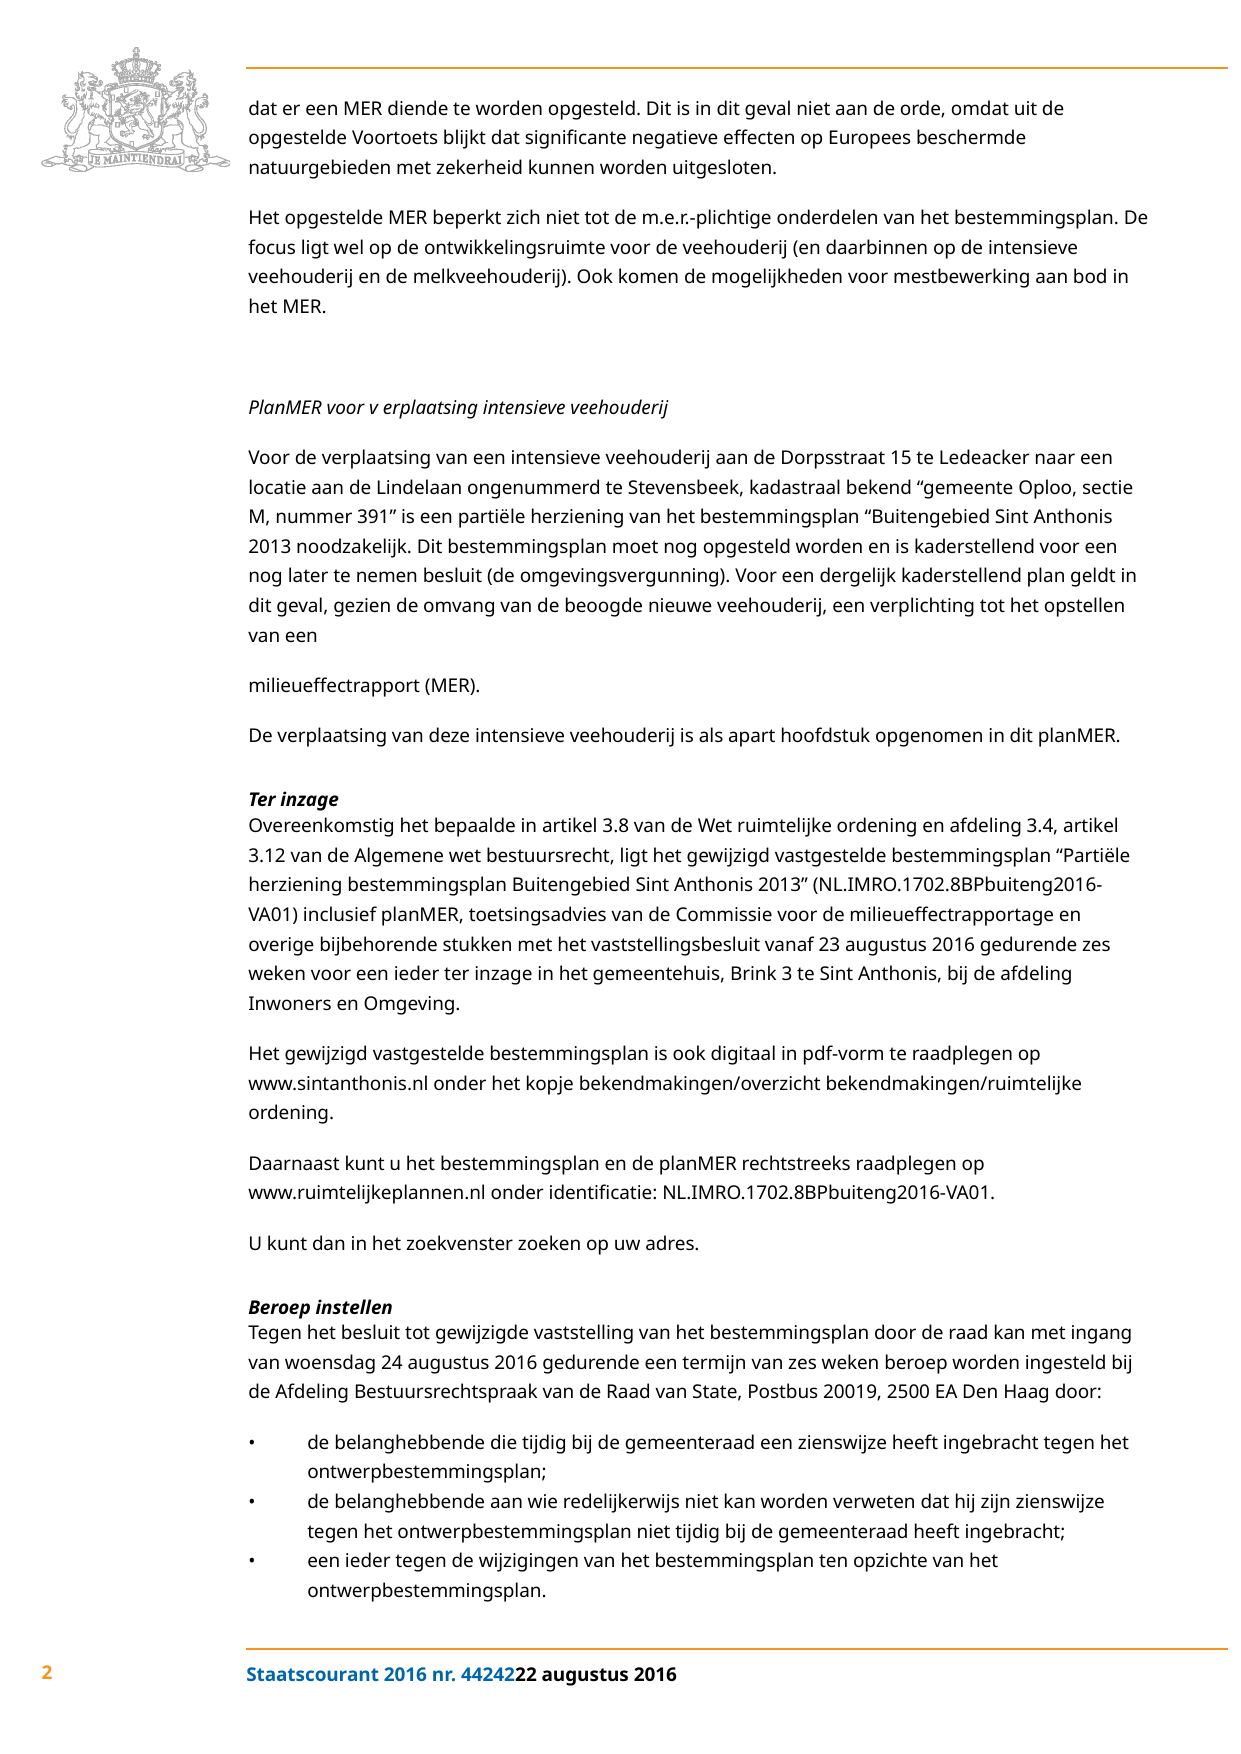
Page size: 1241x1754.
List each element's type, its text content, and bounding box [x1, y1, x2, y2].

text dat er een MER diende te worden opgesteld. Dit is in dit geval niet aan de orde, omdat uit de opgestelde Voortoets blijkt dat significante negatieve effecten op Europees beschermde natuurgebieden met zekerheid kunnen worden uitgesloten. [248, 95, 1152, 180]
text De verplaatsing van deze intensieve veehouderij is als apart hoofdstuk opgenomen in dit planMER. [248, 723, 1152, 748]
text U kunt dan in het zoekvenster zoeken op uw adres. [248, 1230, 1152, 1256]
list de belanghebbende die tijdig bij de gemeenteraad een zienswijze heeft ingebracht tegen het ontwerpbestemmingsplan; [248, 1429, 1152, 1484]
text PlanMER voor v erplaatsing intensieve veehouderij [248, 394, 1152, 420]
text Het opgestelde MER beperkt zich niet tot de m.e.r.-plichtige onderdelen van het bestemmingsplan. De focus ligt wel op de ontwikkelingsruimte voor de veehouderij (en daarbinnen op de intensieve veehouderij en de melkveehouderij). Ook komen de mogelijkheden voor mestbewerking aan bod in het MER. [248, 204, 1152, 319]
text Tegen het besluit tot gewijzigde vaststelling van het bestemmingsplan door de raad kan met ingang van woensdag 24 augustus 2016 gedurende een termijn van zes weken beroep worden ingesteld bij de Afdeling Bestuursrechtspraak van de Raad van State, Postbus 20019, 2500 EA Den Haag door: [248, 1319, 1152, 1404]
text Daarnaast kunt u het bestemmingsplan en de planMER rechtstreeks raadplegen op www.ruimtelijkeplannen.nl onder identificatie: NL.IMRO.1702.8BPbuiteng2016-VA01. [248, 1150, 1152, 1205]
text Overeenkomstig het bepaalde in artikel 3.8 van de Wet ruimtelijke ordening en afdeling 3.4, artikel 3.12 van de Algemene wet bestuursrecht, ligt het gewijzigd vastgestelde bestemmingsplan “Partiële herziening bestemmingsplan Buitengebied Sint Anthonis 2013” (NL.IMRO.1702.8BPbuiteng2016-VA01) inclusief planMER, toetsingsadvies van de Commissie voor de milieueffectrapportage en overige bijbehorende stukken met het vaststellingsbesluit vanaf 23 augustus 2016 gedurende zes weken voor een ieder ter inzage in het gemeentehuis, Brink 3 te Sint Anthonis, bij de afdeling Inwoners en Omgeving. [248, 812, 1152, 1016]
text Beroep instellen [248, 1294, 1152, 1319]
list een ieder tegen de wijzigingen van het bestemmingsplan ten opzichte van het ontwerpbestemmingsplan. [248, 1547, 1152, 1603]
text Het gewijzigd vastgestelde bestemmingsplan is ook digitaal in pdf-vorm te raadplegen op www.sintanthonis.nl onder het kopje bekendmakingen/overzicht bekendmakingen/ruimtelijke ordening. [248, 1040, 1152, 1125]
text Ter inzage [248, 787, 1152, 812]
picture [41, 47, 231, 172]
list de belanghebbende aan wie redelijkerwijs niet kan worden verweten dat hij zijn zienswijze tegen het ontwerpbestemmingsplan niet tijdig bij de gemeenteraad heeft ingebracht; [248, 1488, 1152, 1544]
text Voor de verplaatsing van een intensieve veehouderij aan de Dorpsstraat 15 te Ledeacker naar een locatie aan de Lindelaan ongenummerd te Stevensbeek, kadastraal bekend “gemeente Oploo, sectie M, nummer 391” is een partiële herziening van het bestemmingsplan “Buitengebied Sint Anthonis 2013 noodzakelijk. Dit bestemmingsplan moet nog opgesteld worden en is kaderstellend voor een nog later te nemen besluit (de omgevingsvergunning). Voor een dergelijk kaderstellend plan geldt in dit geval, gezien de omvang van de beoogde nieuwe veehouderij, een verplichting tot het opstellen van een [248, 444, 1152, 648]
text milieueffectrapport (MER). [248, 672, 1152, 698]
